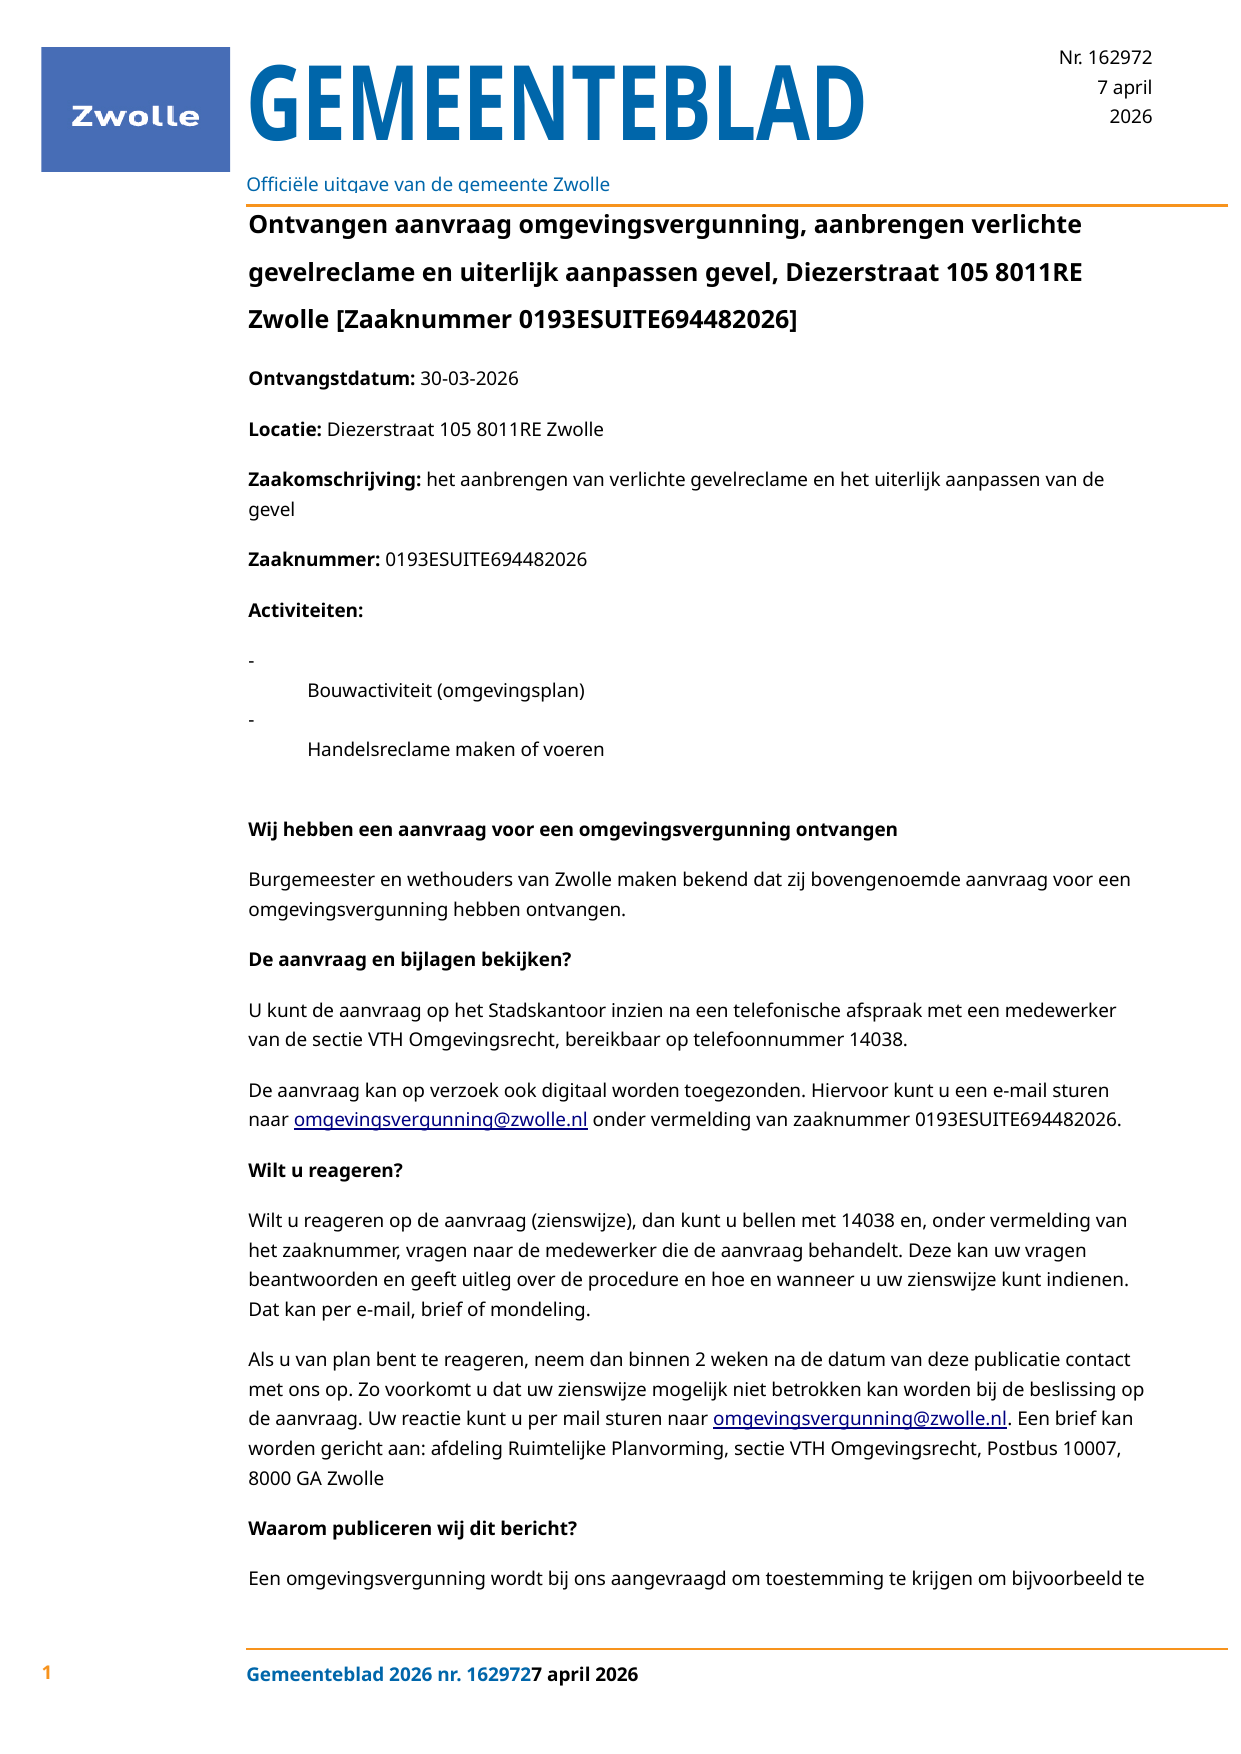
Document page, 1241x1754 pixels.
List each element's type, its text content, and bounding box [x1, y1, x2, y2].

list Handelsreclame maken of voeren [248, 736, 1152, 762]
text De aanvraag kan op verzoek ook digitaal worden toegezonden. Hiervoor kunt u een e-mail sturen naar omgevingsvergunning@zwolle.nl onder vermelding van zaaknummer 0193ESUITE694482026. [248, 1077, 1152, 1132]
text Locatie: Diezerstraat 105 8011RE Zwolle [248, 416, 1152, 442]
text Ontvangen aanvraag omgevingsvergunning, aanbrengen verlichte gevelreclame en uiterlijk aanpassen gevel, Diezerstraat 105 8011RE Zwolle [Zaaknummer 0193ESUITE694482026] [248, 207, 1152, 336]
picture [41, 47, 231, 172]
text Ontvangstdatum: 30-03-2026 [248, 366, 1152, 391]
text Zaaknummer: 0193ESUITE694482026 [248, 546, 1152, 572]
text De aanvraag en bijlagen bekijken? [248, 946, 1152, 972]
text U kunt de aanvraag op het Stadskantoor inzien na een telefonische afspraak met een medewerker van de sectie VTH Omgevingsrecht, bereikbaar op telefoonnummer 14038. [248, 997, 1152, 1052]
text Activiteiten: [248, 597, 1152, 622]
text Waarom publiceren wij dit bericht? [248, 1515, 1152, 1541]
text Wij hebben een aanvraag voor een omgevingsvergunning ontvangen [248, 816, 1152, 842]
list Bouwactiviteit (omgevingsplan) [248, 677, 1152, 702]
text Wilt u reageren? [248, 1157, 1152, 1182]
text Als u van plan bent te reageren, neem dan binnen 2 weken na de datum van deze publicatie contact met ons op. Zo voorkomt u dat uw zienswijze mogelijk niet betrokken kan worden bij de beslissing op de aanvraag. Uw reactie kunt u per mail sturen naar omgevingsvergunning@zwolle.nl. Een brief kan worden gericht aan: afdeling Ruimtelijke Planvorming, sectie VTH Omgevingsrecht, Postbus 10007, 8000 GA Zwolle [248, 1346, 1152, 1490]
text Zaakomschrijving: het aanbrengen van verlichte gevelreclame en het uiterlijk aanpassen van de gevel [248, 466, 1152, 522]
text Een omgevingsvergunning wordt bij ons aangevraagd om toestemming te krijgen om bijvoorbeeld te [248, 1566, 1152, 1591]
text Wilt u reageren op de aanvraag (zienswijze), dan kunt u bellen met 14038 en, onder vermelding van het zaaknummer, vragen naar de medewerker die de aanvraag behandelt. Deze kan uw vragen beantwoorden en geeft uitleg over de procedure en hoe en wanneer u uw zienswijze kunt indienen. Dat kan per e-mail, brief of mondeling. [248, 1207, 1152, 1322]
text Burgemeester en wethouders van Zwolle maken bekend dat zij bovengenoemde aanvraag voor een omgevingsvergunning hebben ontvangen. [248, 866, 1152, 922]
